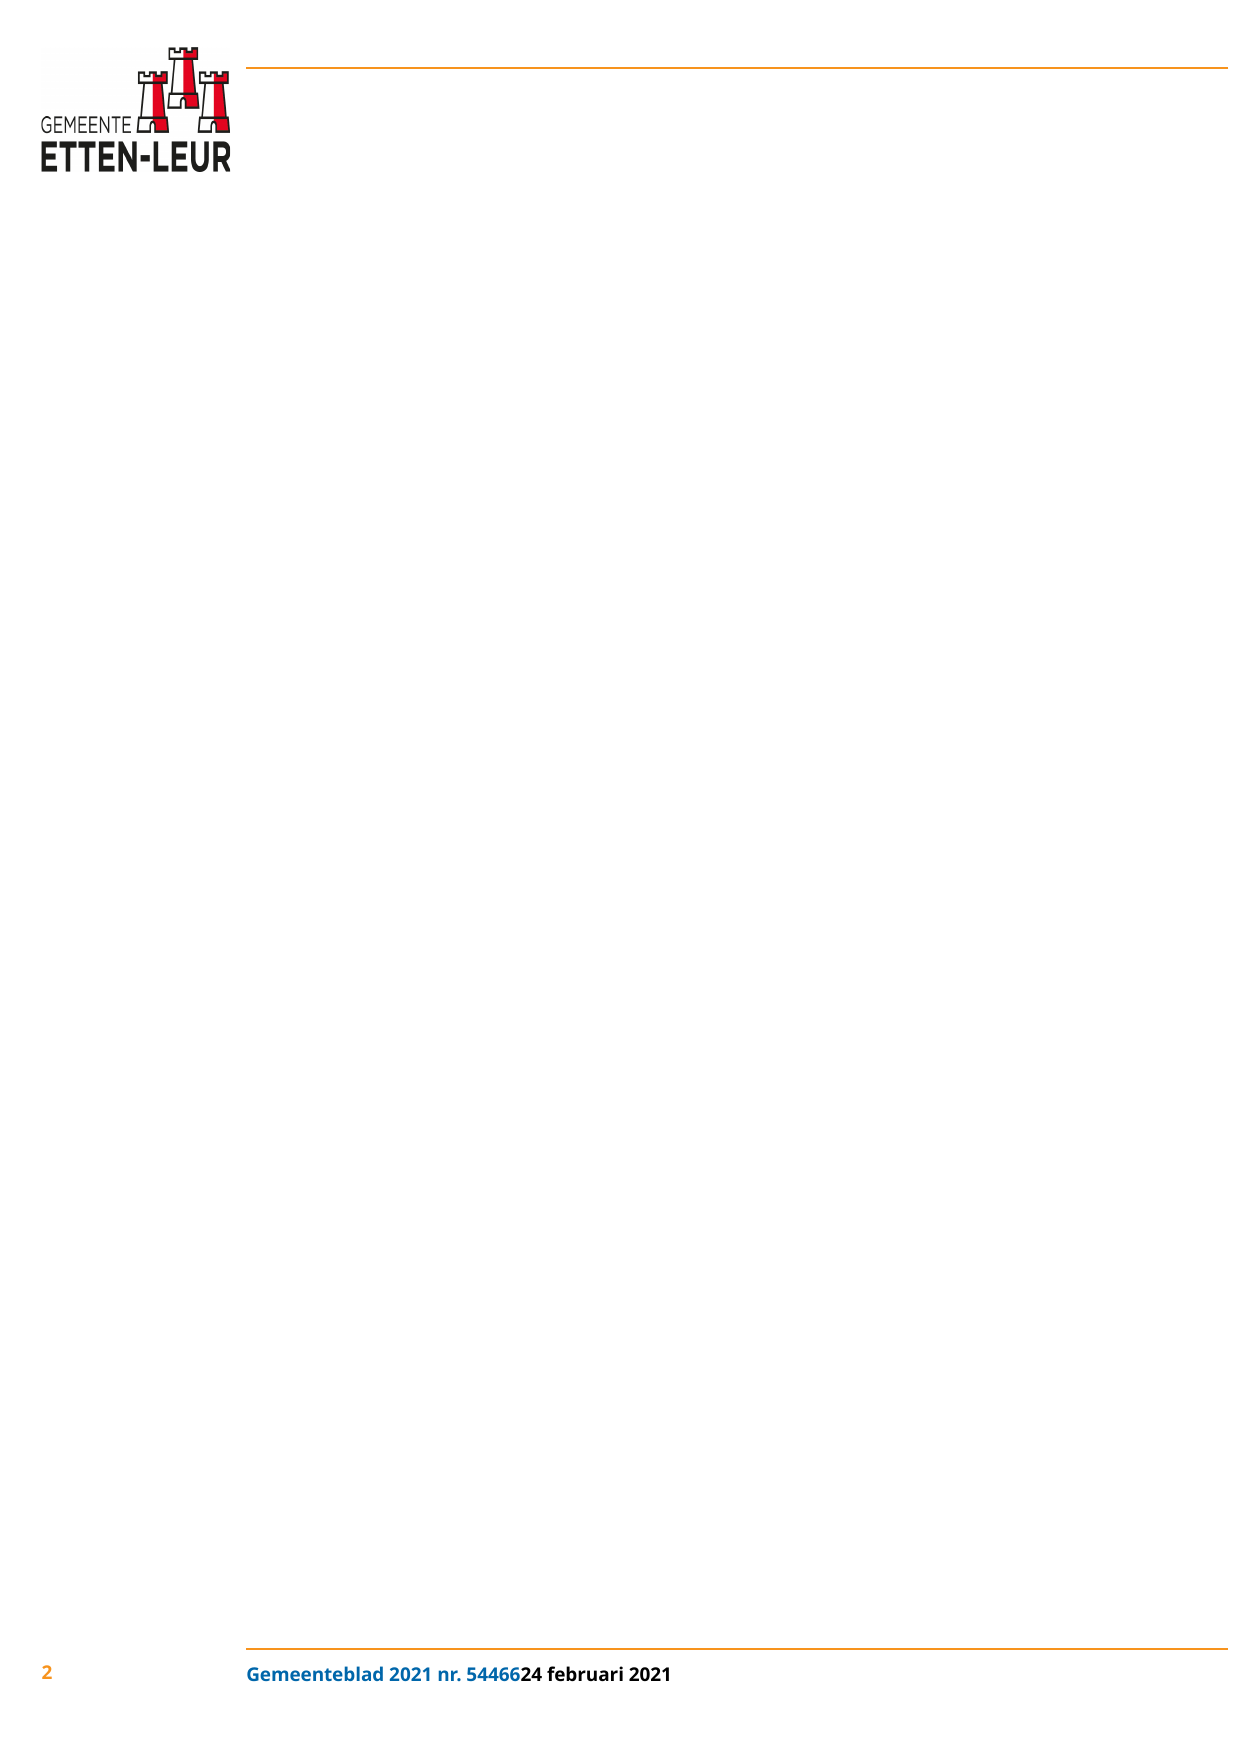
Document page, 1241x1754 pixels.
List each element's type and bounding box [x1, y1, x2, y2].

picture [41, 47, 231, 172]
